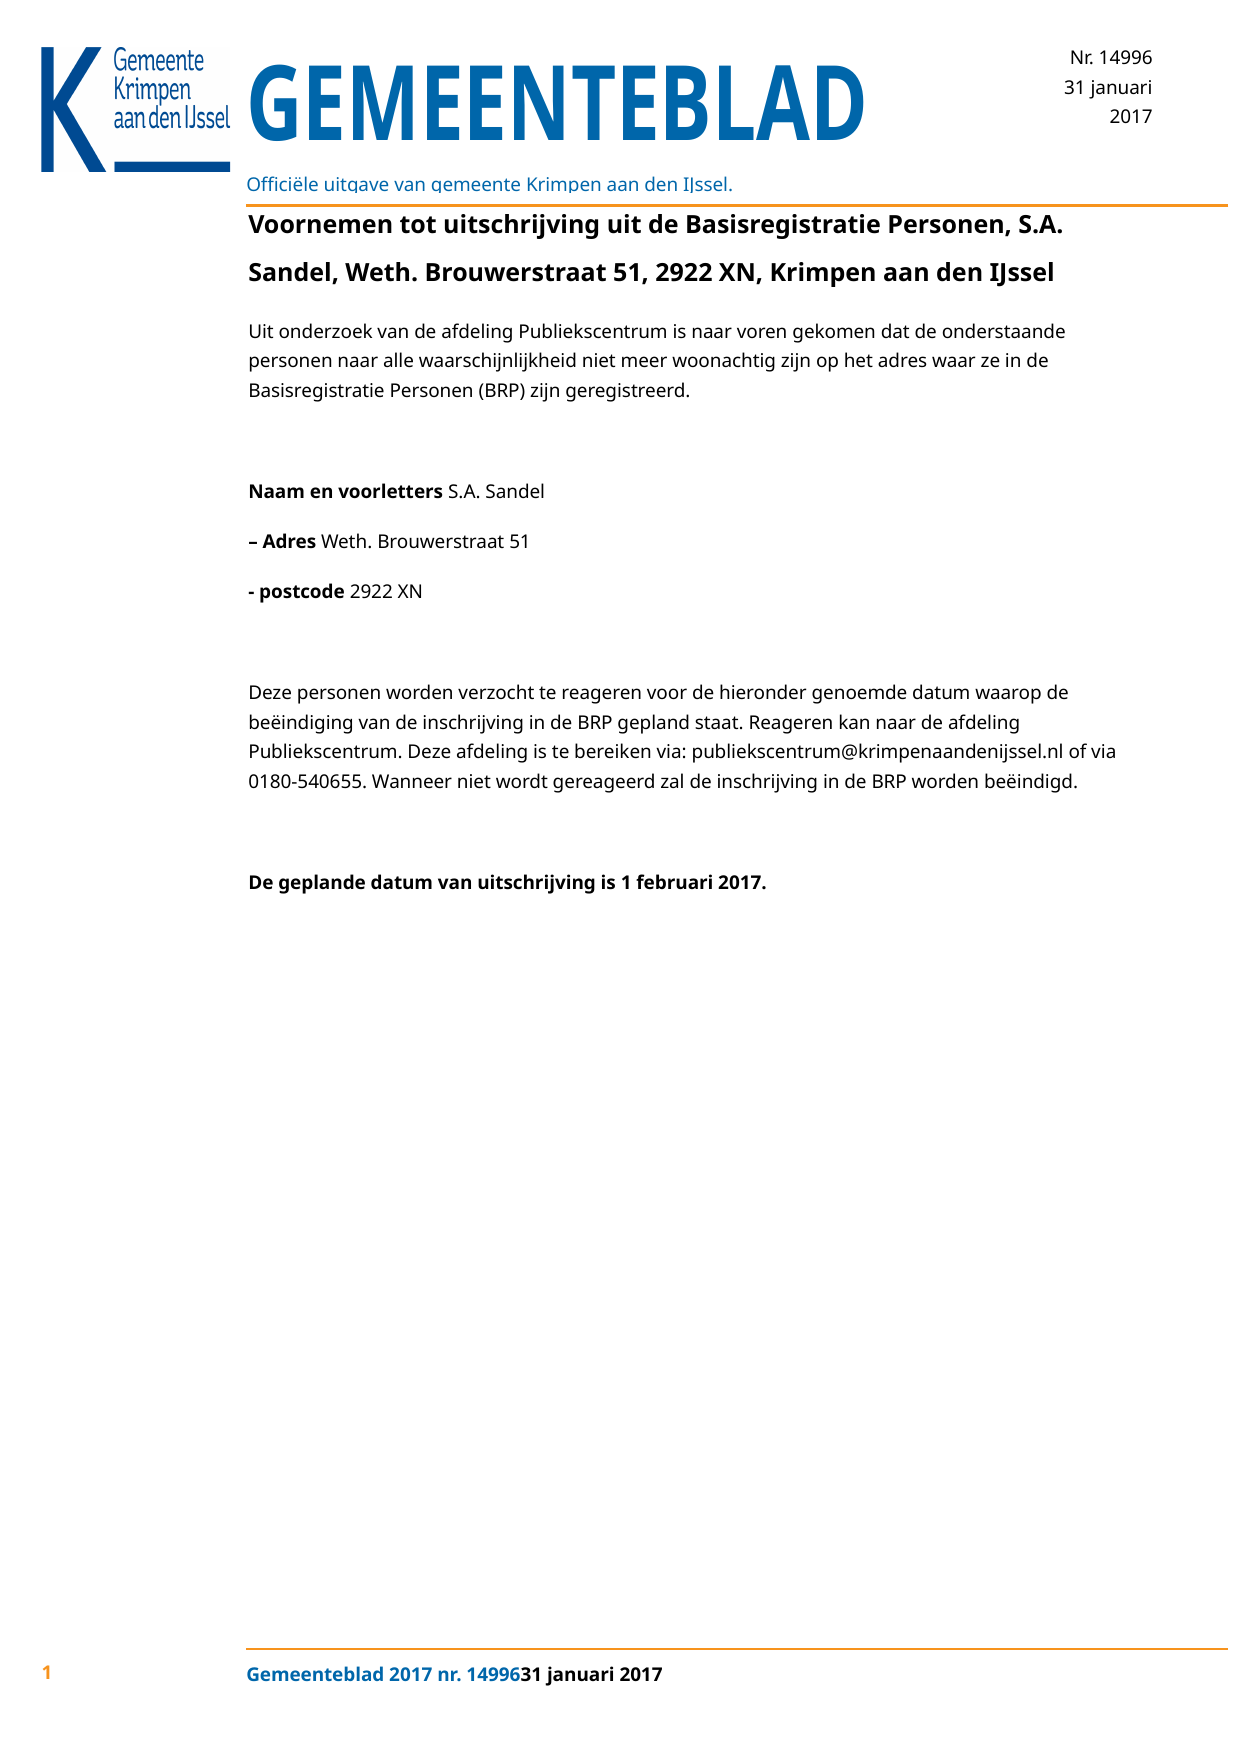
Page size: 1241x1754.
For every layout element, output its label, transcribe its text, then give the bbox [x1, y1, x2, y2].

text Uit onderzoek van de afdeling Publiekscentrum is naar voren gekomen dat de onderstaande personen naar alle waarschijnlijkheid niet meer woonachtig zijn op het adres waar ze in de Basisregistratie Personen (BRP) zijn geregistreerd. [248, 318, 1152, 403]
text - postcode 2922 XN [248, 579, 1152, 604]
text – Adres Weth. Brouwerstraat 51 [248, 528, 1152, 554]
text Naam en voorletters S.A. Sandel [248, 478, 1152, 504]
text De geplande datum van uitschrijving is 1 februari 2017. [248, 869, 1152, 895]
text Voornemen tot uitschrijving uit de Basisregistratie Personen, S.A. Sandel, Weth. Brouwerstraat 51, 2922 XN, Krimpen aan den IJssel [248, 207, 1152, 288]
picture [41, 47, 231, 172]
text Deze personen worden verzocht te reageren voor de hieronder genoemde datum waarop de beëindiging van de inschrijving in de BRP gepland staat. Reageren kan naar de afdeling Publiekscentrum. Deze afdeling is te bereiken via: publiekscentrum@krimpenaandenijssel.nl of via 0180-540655. Wanneer niet wordt gereageerd zal de inschrijving in de BRP worden beëindigd. [248, 679, 1152, 794]
